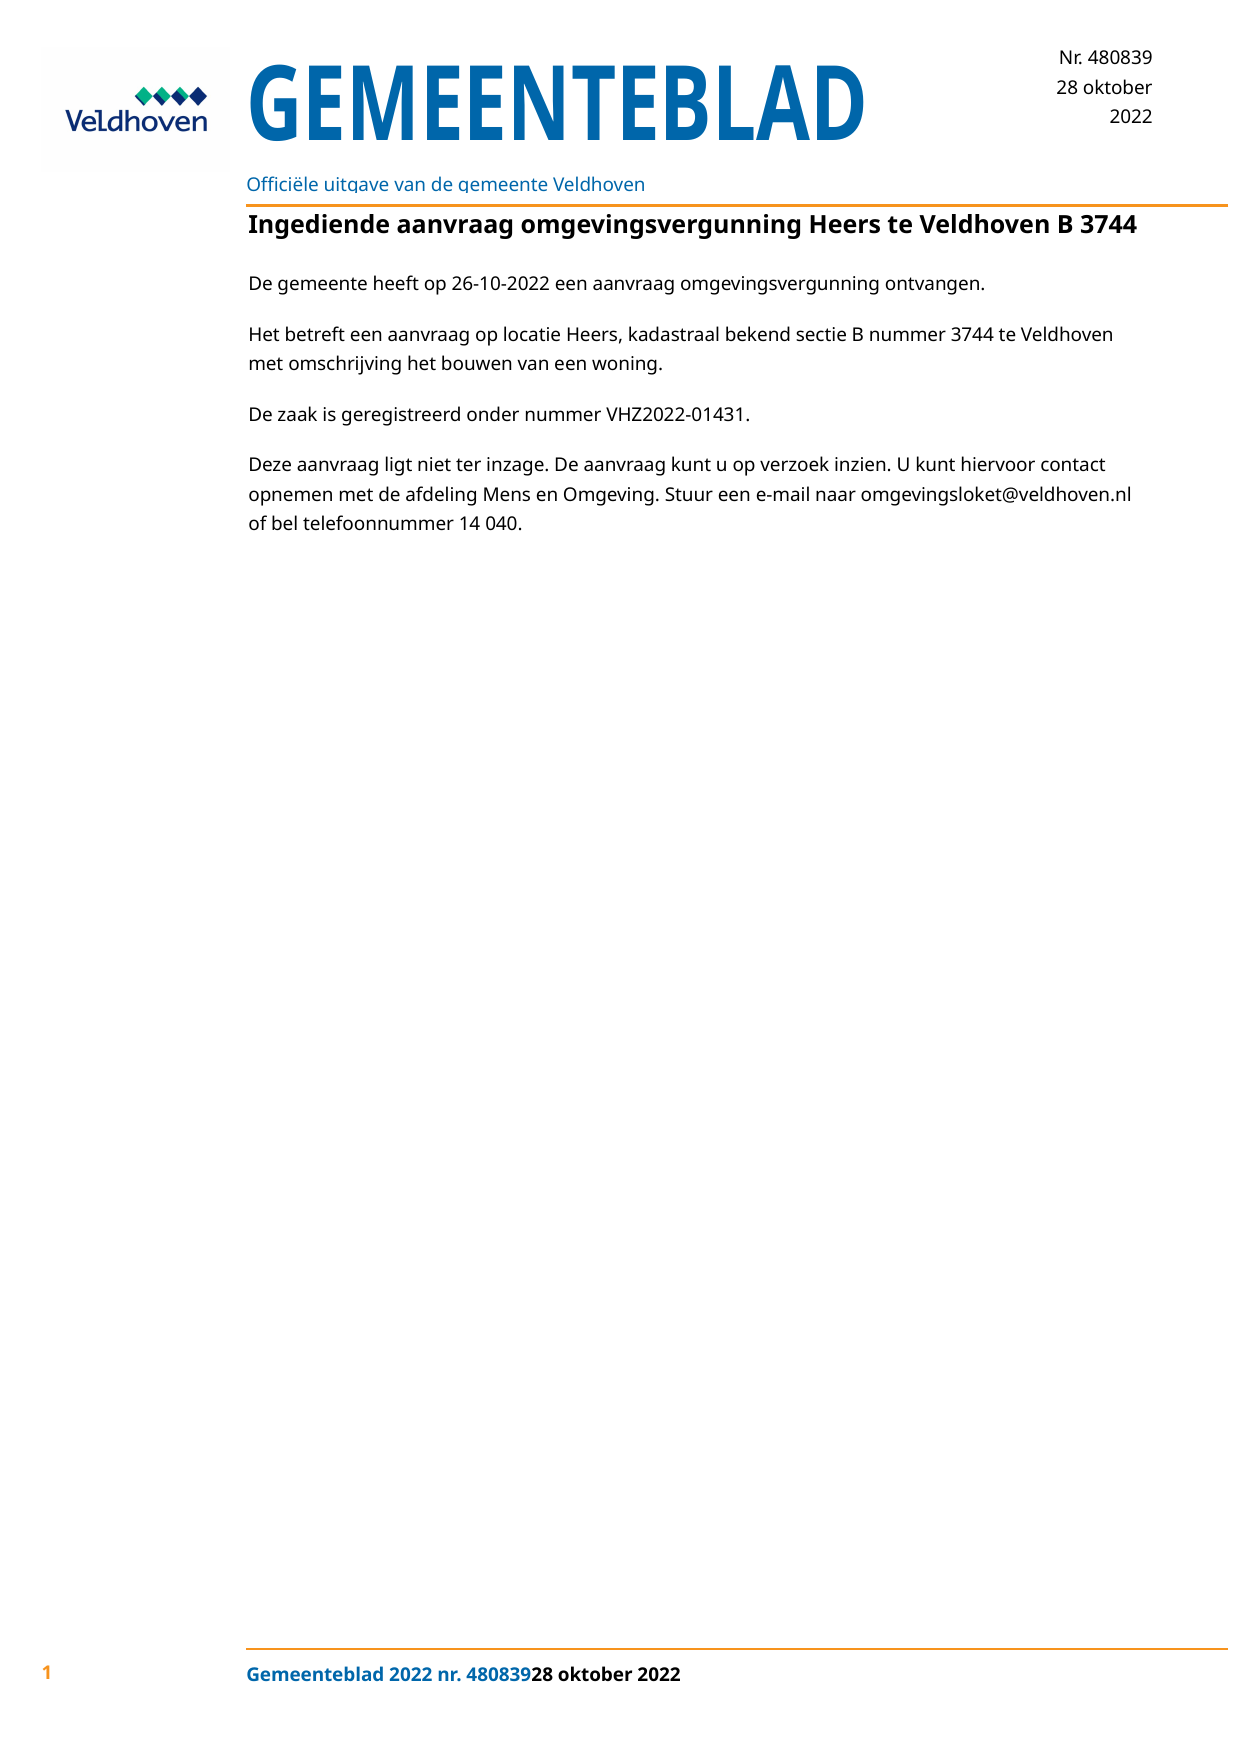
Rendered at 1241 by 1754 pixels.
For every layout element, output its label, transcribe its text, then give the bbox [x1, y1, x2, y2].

text Het betreft een aanvraag op locatie Heers, kadastraal bekend sectie B nummer 3744 te Veldhoven met omschrijving het bouwen van een woning. [248, 321, 1152, 376]
picture [41, 47, 231, 172]
text Ingediende aanvraag omgevingsvergunning Heers te Veldhoven B 3744 [248, 207, 1152, 241]
text De gemeente heeft op 26-10-2022 een aanvraag omgevingsvergunning ontvangen. [248, 270, 1152, 296]
text Deze aanvraag ligt niet ter inzage. De aanvraag kunt u op verzoek inzien. U kunt hiervoor contact opnemen met de afdeling Mens en Omgeving. Stuur een e-mail naar omgevingsloket@veldhoven.nl of bel telefoonnummer 14 040. [248, 451, 1152, 536]
text De zaak is geregistreerd onder nummer VHZ2022-01431. [248, 401, 1152, 426]
